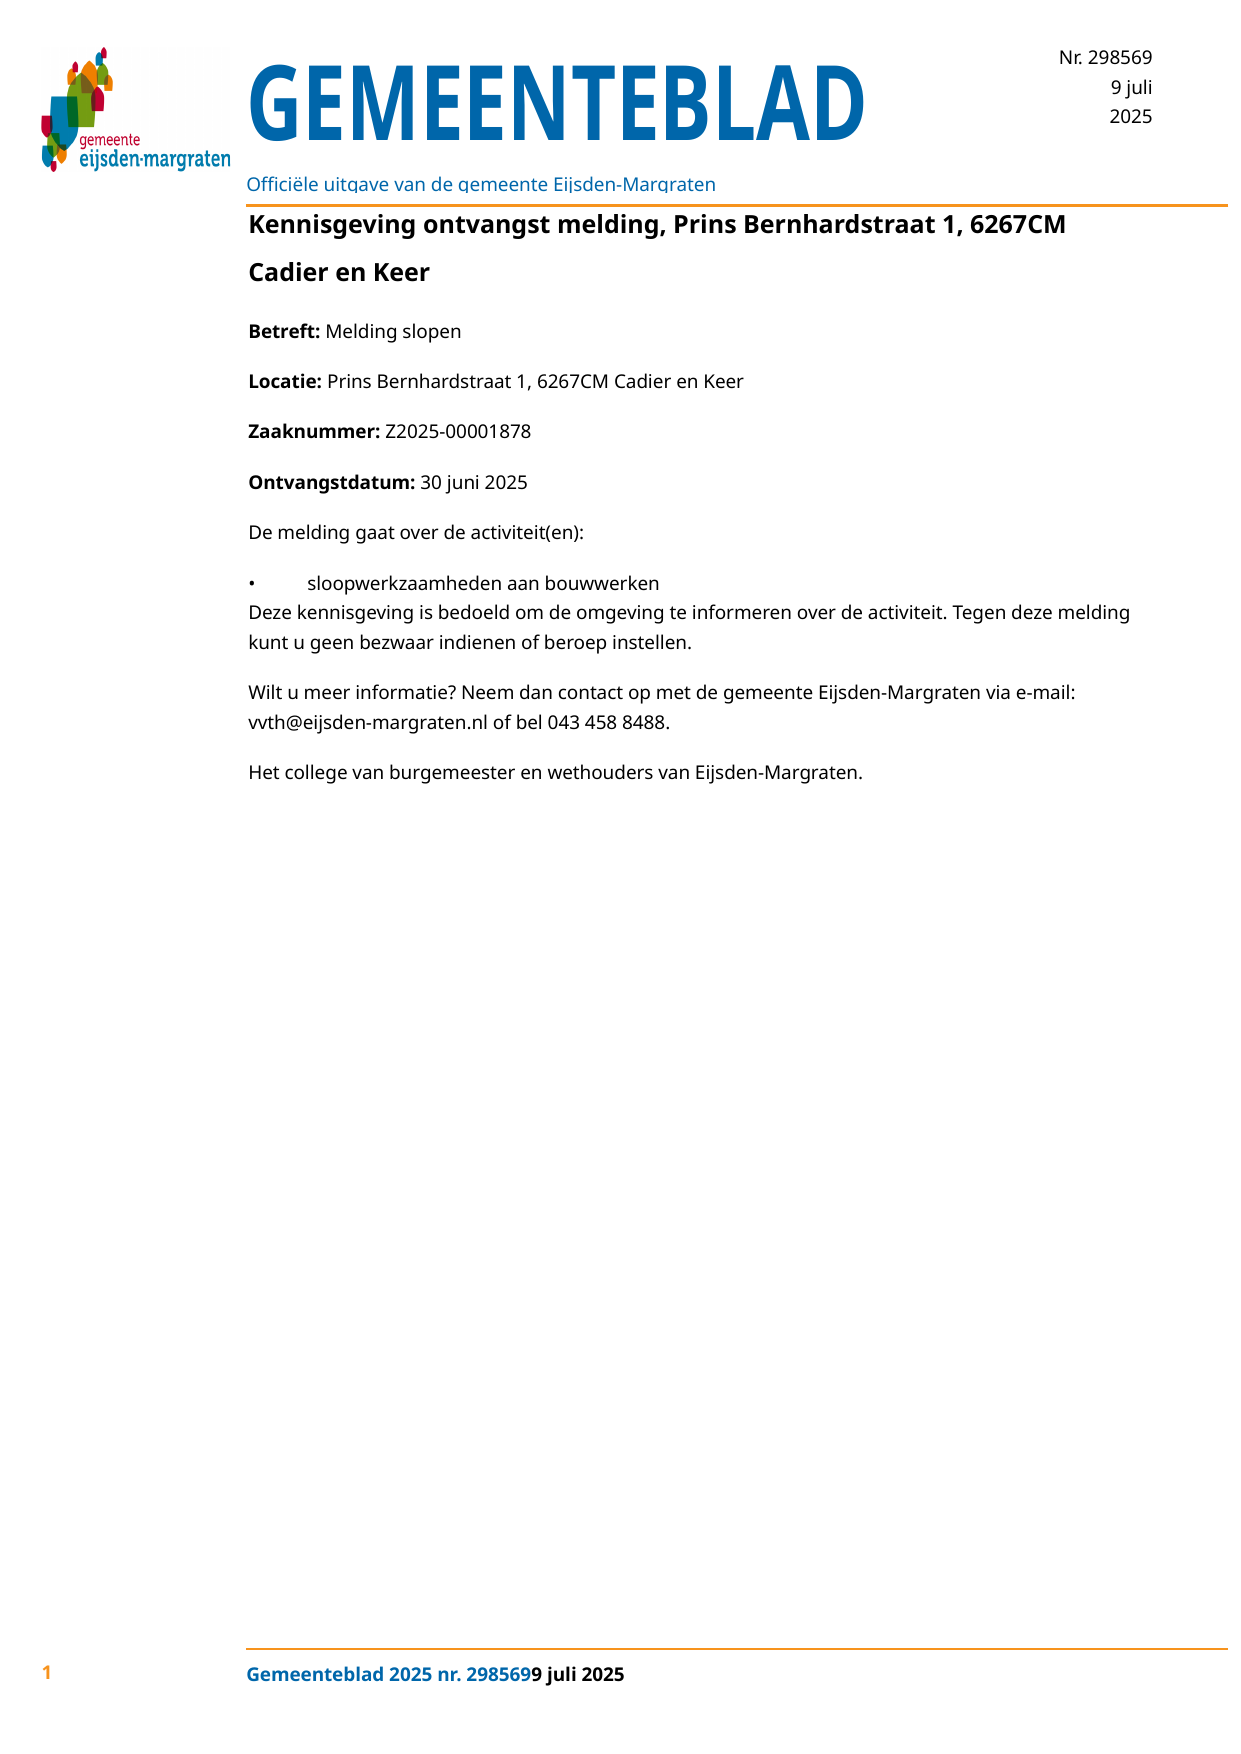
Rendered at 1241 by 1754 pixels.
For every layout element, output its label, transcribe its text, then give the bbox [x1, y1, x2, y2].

picture [41, 47, 231, 172]
text De melding gaat over de activiteit(en): [248, 519, 1152, 545]
text Kennisgeving ontvangst melding, Prins Bernhardstraat 1, 6267CM Cadier en Keer [248, 207, 1152, 288]
text Zaaknummer: Z2025-00001878 [248, 419, 1152, 444]
text Ontvangstdatum: 30 juni 2025 [248, 469, 1152, 495]
text Locatie: Prins Bernhardstraat 1, 6267CM Cadier en Keer [248, 368, 1152, 394]
text Deze kennisgeving is bedoeld om de omgeving te informeren over de activiteit. Tegen deze melding kunt u geen bezwaar indienen of beroep instellen. [248, 599, 1152, 655]
text Wilt u meer informatie? Neem dan contact op met de gemeente Eijsden-Margraten via e-mail: vvth@eijsden-margraten.nl of bel 043 458 8488. [248, 679, 1152, 735]
list sloopwerkzaamheden aan bouwwerken [248, 570, 1152, 596]
text Betreft: Melding slopen [248, 318, 1152, 344]
text Het college van burgemeester en wethouders van Eijsden-Margraten. [248, 759, 1152, 785]
